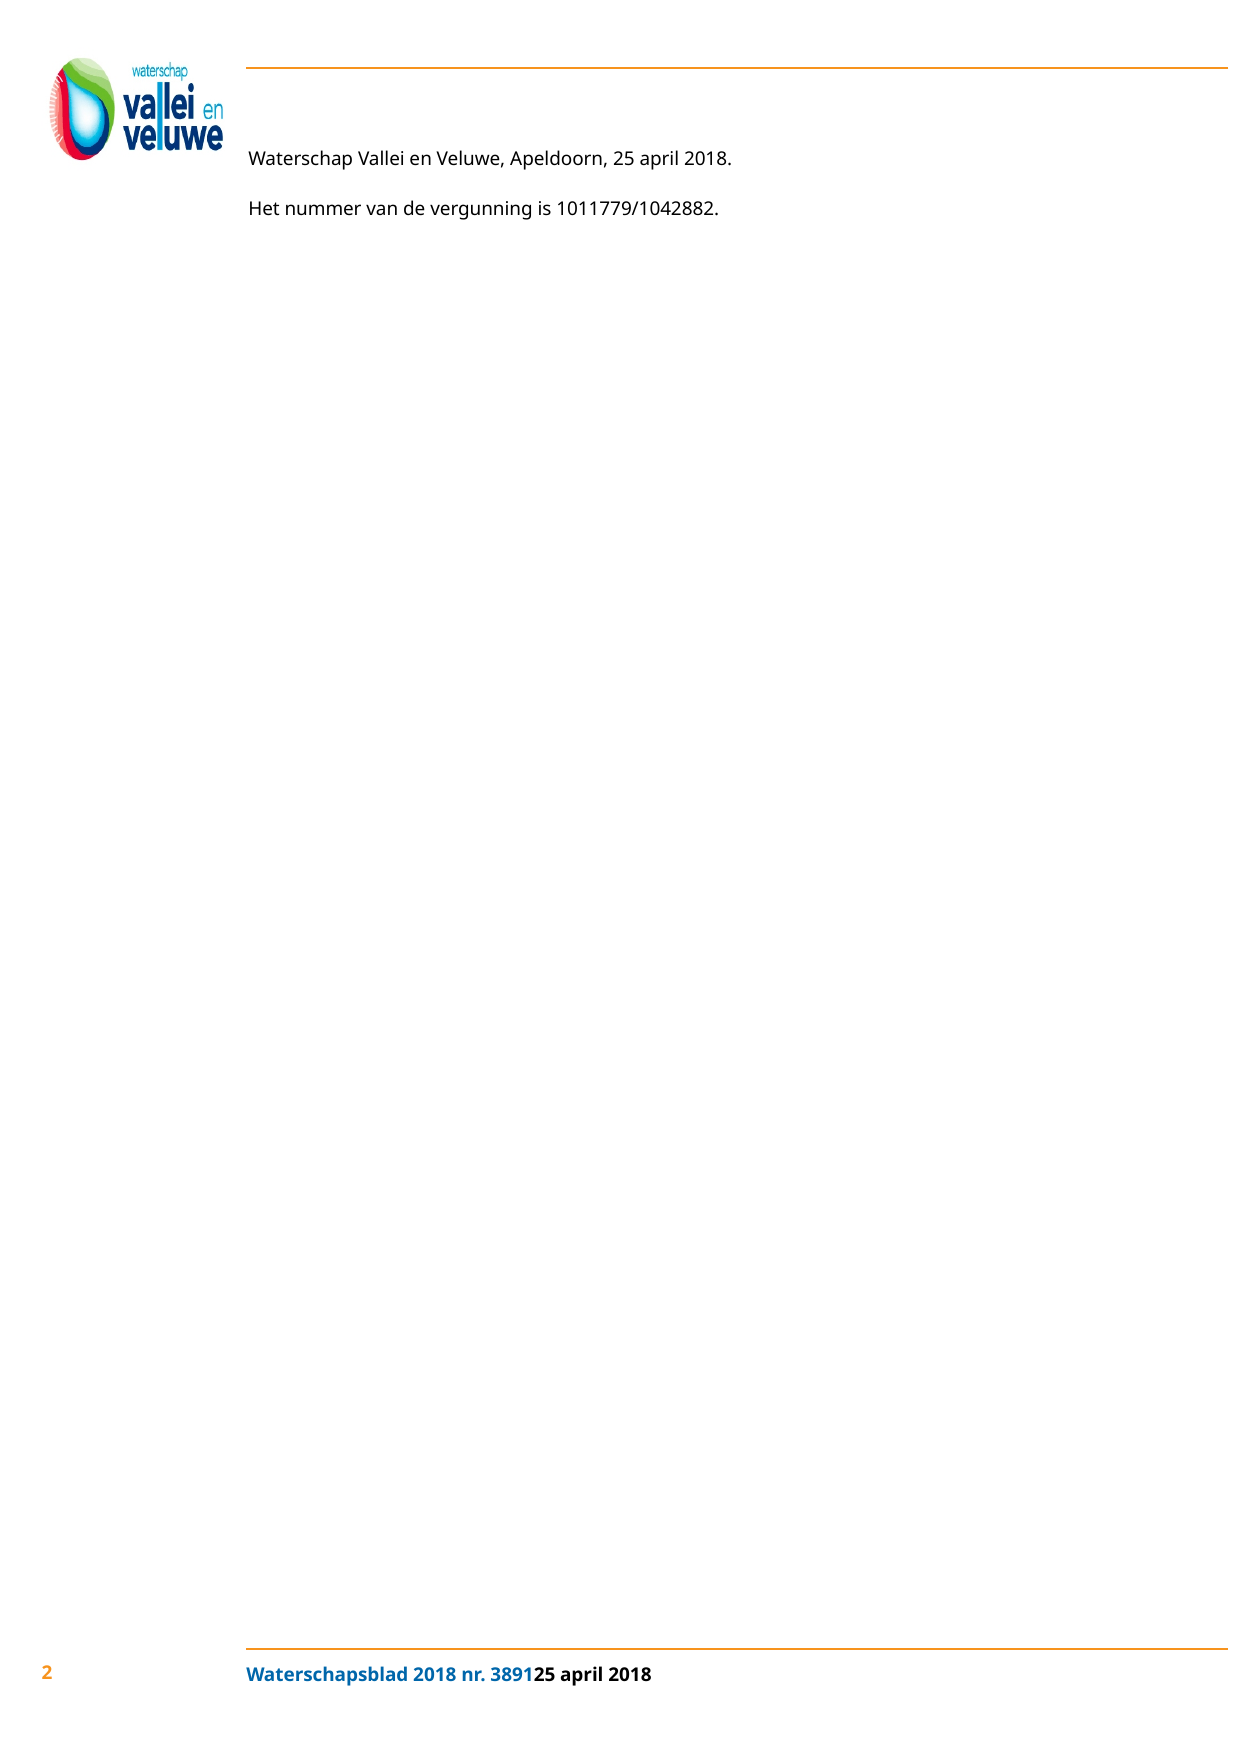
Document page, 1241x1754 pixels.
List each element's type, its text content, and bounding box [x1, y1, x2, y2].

text Waterschap Vallei en Veluwe, Apeldoorn, 25 april 2018. [248, 145, 1152, 171]
picture [41, 47, 231, 172]
text Het nummer van de vergunning is 1011779/1042882. [248, 196, 1152, 221]
